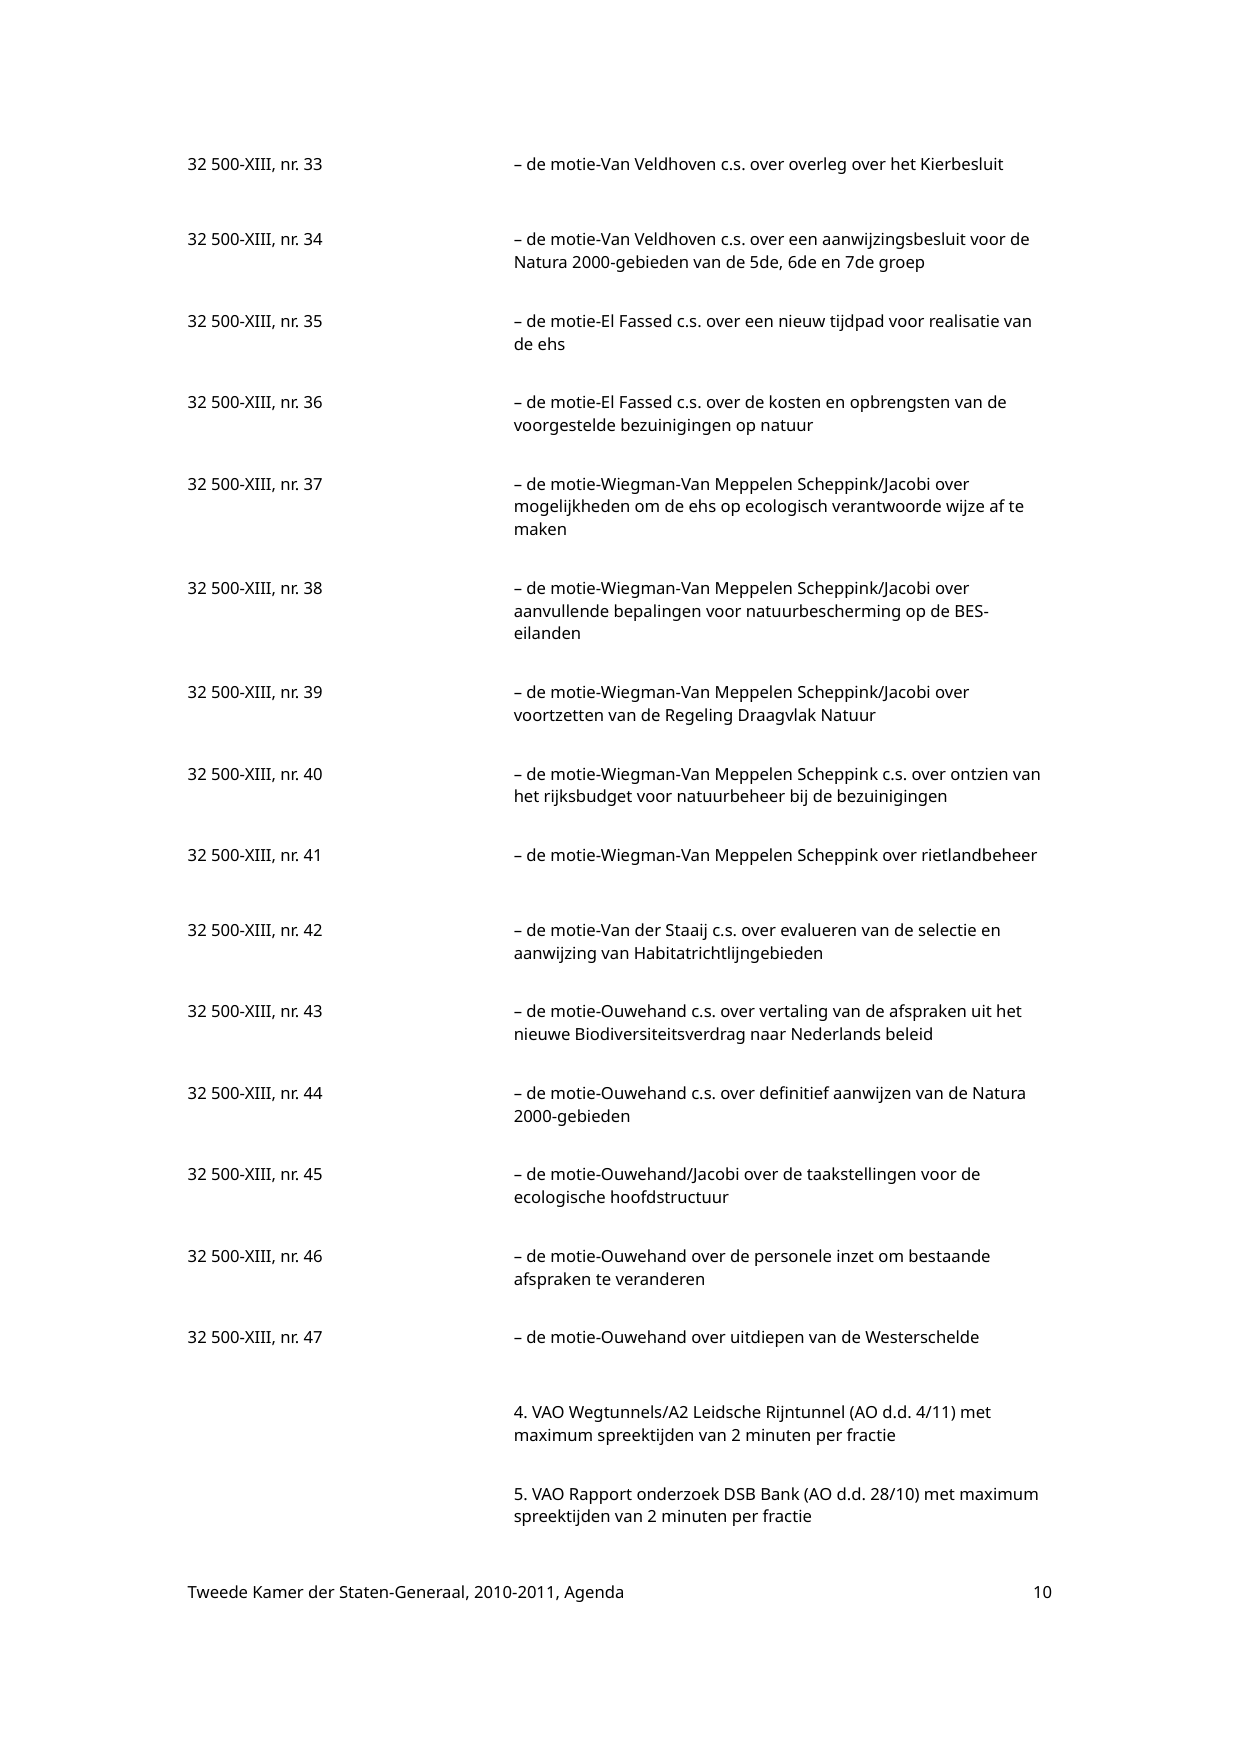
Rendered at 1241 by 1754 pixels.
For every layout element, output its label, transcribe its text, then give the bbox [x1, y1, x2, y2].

table_cell 32 500-XIII, nr. 33 [188, 150, 490, 225]
table_cell [490, 469, 510, 573]
table_cell [490, 1323, 510, 1398]
table_cell [490, 916, 510, 997]
table_cell – de motie-Ouwehand over de personele inzet om bestaande afspraken te veranderen [510, 1241, 1053, 1323]
table_cell [188, 1479, 490, 1561]
table_cell 32 500-XIII, nr. 37 [188, 469, 490, 573]
table_cell 5. VAO Rapport onderzoek DSB Bank (AO d.d. 28/10) met maximum spreektijden van 2 minuten per fractie [510, 1479, 1053, 1561]
table_cell 32 500-XIII, nr. 46 [188, 1241, 490, 1323]
table_cell [490, 306, 510, 388]
table_cell 32 500-XIII, nr. 40 [188, 759, 490, 841]
table_cell [490, 1079, 510, 1160]
table_cell 32 500-XIII, nr. 45 [188, 1160, 490, 1241]
table_cell – de motie-Wiegman-Van Meppelen Scheppink/Jacobi over voortzetten van de Regeling Draagvlak Natuur [510, 678, 1053, 759]
table_cell [490, 841, 510, 916]
table_cell – de motie-Van Veldhoven c.s. over overleg over het Kierbesluit [510, 150, 1053, 225]
table_cell 32 500-XIII, nr. 38 [188, 574, 490, 678]
table_cell [490, 678, 510, 759]
table_cell [490, 1398, 510, 1479]
table_cell – de motie-Van der Staaij c.s. over evalueren van de selectie en aanwijzing van Habitatrichtlijngebieden [510, 916, 1053, 997]
table_cell 32 500-XIII, nr. 41 [188, 841, 490, 916]
table_cell [490, 759, 510, 841]
table_cell [490, 225, 510, 306]
table_cell – de motie-Wiegman-Van Meppelen Scheppink over rietlandbeheer [510, 841, 1053, 916]
table_cell [490, 997, 510, 1078]
table_cell 32 500-XIII, nr. 36 [188, 388, 490, 469]
table_cell [490, 388, 510, 469]
table_cell – de motie-Ouwehand c.s. over definitief aanwijzen van de Natura 2000-gebieden [510, 1079, 1053, 1160]
table_cell – de motie-El Fassed c.s. over de kosten en opbrengsten van de voorgestelde bezuinigingen op natuur [510, 388, 1053, 469]
table_cell 32 500-XIII, nr. 35 [188, 306, 490, 388]
table_cell [490, 1479, 510, 1561]
table_cell – de motie-Ouwehand over uitdiepen van de Westerschelde [510, 1323, 1053, 1398]
table_cell – de motie-El Fassed c.s. over een nieuw tijdpad voor realisatie van de ehs [510, 306, 1053, 388]
table_cell – de motie-Ouwehand c.s. over vertaling van de afspraken uit het nieuwe Biodiversiteitsverdrag naar Nederlands beleid [510, 997, 1053, 1078]
table_cell 32 500-XIII, nr. 42 [188, 916, 490, 997]
table_cell [490, 1241, 510, 1323]
table_cell – de motie-Wiegman-Van Meppelen Scheppink/Jacobi over aanvullende bepalingen voor natuurbescherming op de BES-eilanden [510, 574, 1053, 678]
table_cell – de motie-Van Veldhoven c.s. over een aanwijzingsbesluit voor de Natura 2000-gebieden van de 5de, 6de en 7de groep [510, 225, 1053, 306]
table_cell 32 500-XIII, nr. 39 [188, 678, 490, 759]
table_cell 32 500-XIII, nr. 44 [188, 1079, 490, 1160]
table_cell [490, 1160, 510, 1241]
table_cell 32 500-XIII, nr. 34 [188, 225, 490, 306]
table_cell [490, 574, 510, 678]
table_cell 4. VAO Wegtunnels/A2 Leidsche Rijntunnel (AO d.d. 4/11) met maximum spreektijden van 2 minuten per fractie [510, 1398, 1053, 1479]
table_cell – de motie-Wiegman-Van Meppelen Scheppink c.s. over ontzien van het rijksbudget voor natuurbeheer bij de bezuinigingen [510, 759, 1053, 841]
table_cell [188, 1398, 490, 1479]
table_cell – de motie-Wiegman-Van Meppelen Scheppink/Jacobi over mogelijkheden om de ehs op ecologisch verantwoorde wijze af te maken [510, 469, 1053, 573]
table_cell 32 500-XIII, nr. 43 [188, 997, 490, 1078]
table_cell 32 500-XIII, nr. 47 [188, 1323, 490, 1398]
table_cell [490, 150, 510, 225]
table_cell – de motie-Ouwehand/Jacobi over de taakstellingen voor de ecologische hoofdstructuur [510, 1160, 1053, 1241]
